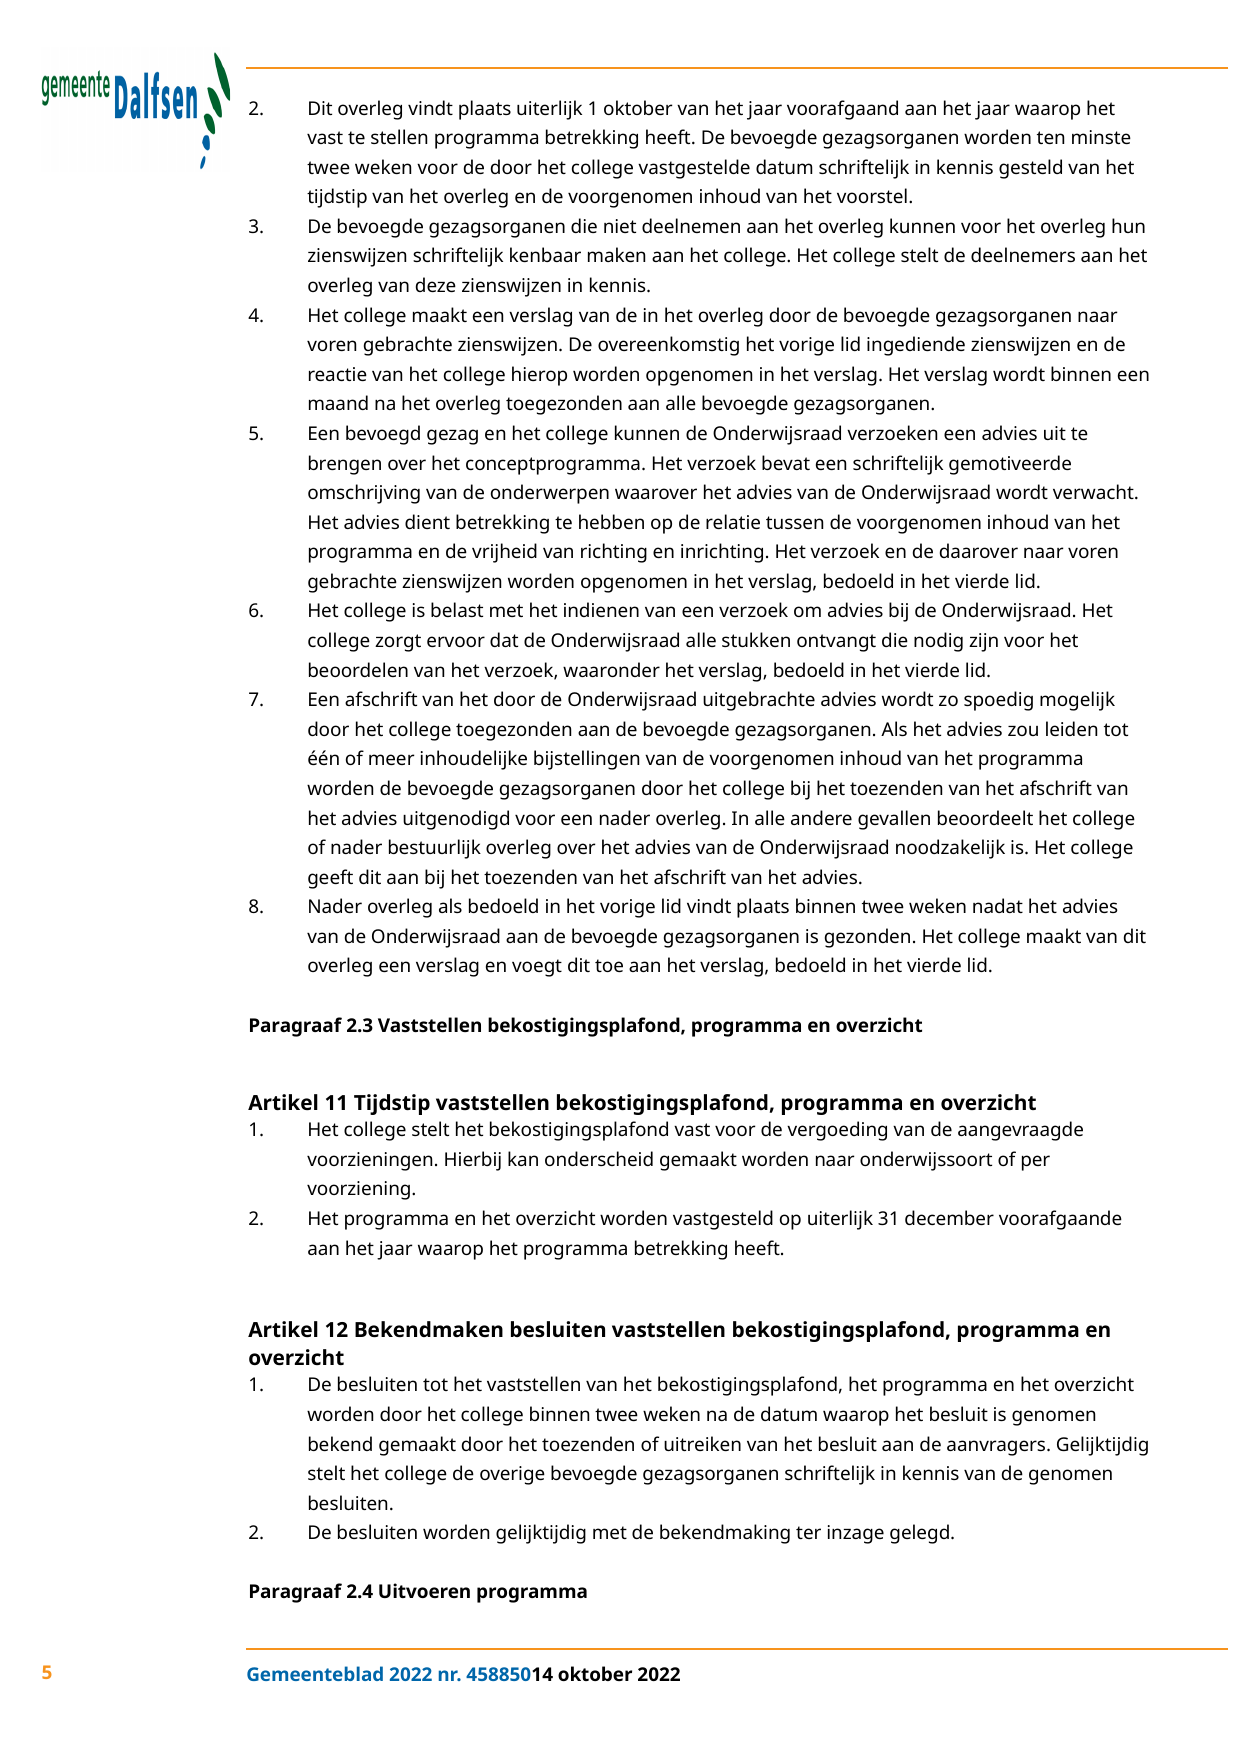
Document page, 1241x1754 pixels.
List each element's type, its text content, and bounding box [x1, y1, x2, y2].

list Een bevoegd gezag en het college kunnen de Onderwijsraad verzoeken een advies uit te brengen over het conceptprogramma. Het verzoek bevat een schriftelijk gemotiveerde omschrijving van de onderwerpen waarover het advies van de Onderwijsraad wordt verwacht. Het advies dient betrekking te hebben op de relatie tussen de voorgenomen inhoud van het programma en de vrijheid van richting en inrichting. Het verzoek en de daarover naar voren gebrachte zienswijzen worden opgenomen in het verslag, bedoeld in het vierde lid. [248, 420, 1152, 594]
list De besluiten worden gelijktijdig met de bekendmaking ter inzage gelegd. [248, 1519, 1152, 1545]
list Het programma en het overzicht worden vastgesteld op uiterlijk 31 december voorafgaande aan het jaar waarop het programma betrekking heeft. [248, 1205, 1152, 1261]
text Paragraaf 2.3 Vaststellen bekostigingsplafond, programma en overzicht [248, 1012, 1152, 1038]
list Het college stelt het bekostigingsplafond vast voor de vergoeding van de aangevraagde voorzieningen. Hierbij kan onderscheid gemaakt worden naar onderwijssoort of per voorziening. [248, 1116, 1152, 1201]
list De bevoegde gezagsorganen die niet deelnemen aan het overleg kunnen voor het overleg hun zienswijzen schriftelijk kenbaar maken aan het college. Het college stelt de deelnemers aan het overleg van deze zienswijzen in kennis. [248, 213, 1152, 298]
list Het college is belast met het indienen van een verzoek om advies bij de Onderwijsraad. Het college zorgt ervoor dat de Onderwijsraad alle stukken ontvangt die nodig zijn voor het beoordelen van het verzoek, waaronder het verslag, bedoeld in het vierde lid. [248, 598, 1152, 683]
list De besluiten tot het vaststellen van het bekostigingsplafond, het programma en het overzicht worden door het college binnen twee weken na de datum waarop het besluit is genomen bekend gemaakt door het toezenden of uitreiken van het besluit aan de aanvragers. Gelijktijdig stelt het college de overige bevoegde gezagsorganen schriftelijk in kennis van de genomen besluiten. [248, 1372, 1152, 1516]
list Nader overleg als bedoeld in het vorige lid vindt plaats binnen twee weken nadat het advies van de Onderwijsraad aan de bevoegde gezagsorganen is gezonden. Het college maakt van dit overleg een verslag en voegt dit toe aan het verslag, bedoeld in het vierde lid. [248, 893, 1152, 978]
list Dit overleg vindt plaats uiterlijk 1 oktober van het jaar voorafgaand aan het jaar waarop het vast te stellen programma betrekking heeft. De bevoegde gezagsorganen worden ten minste twee weken voor de door het college vastgestelde datum schriftelijk in kennis gesteld van het tijdstip van het overleg en de voorgenomen inhoud van het voorstel. [248, 95, 1152, 209]
picture [41, 47, 231, 172]
text Artikel 11 Tijdstip vaststellen bekostigingsplafond, programma en overzicht [248, 1088, 1152, 1116]
list Een afschrift van het door de Onderwijsraad uitgebrachte advies wordt zo spoedig mogelijk door het college toegezonden aan de bevoegde gezagsorganen. Als het advies zou leiden tot één of meer inhoudelijke bijstellingen van de voorgenomen inhoud van het programma worden de bevoegde gezagsorganen door het college bij het toezenden van het afschrift van het advies uitgenodigd voor een nader overleg. In alle andere gevallen beoordeelt het college of nader bestuurlijk overleg over het advies van de Onderwijsraad noodzakelijk is. Het college geeft dit aan bij het toezenden van het afschrift van het advies. [248, 686, 1152, 890]
list Het college maakt een verslag van de in het overleg door de bevoegde gezagsorganen naar voren gebrachte zienswijzen. De overeenkomstig het vorige lid ingediende zienswijzen en de reactie van het college hierop worden opgenomen in het verslag. Het verslag wordt binnen een maand na het overleg toegezonden aan alle bevoegde gezagsorganen. [248, 302, 1152, 416]
text Paragraaf 2.4 Uitvoeren programma [248, 1579, 1152, 1604]
text Artikel 12 Bekendmaken besluiten vaststellen bekostigingsplafond, programma en overzicht [248, 1315, 1152, 1372]
